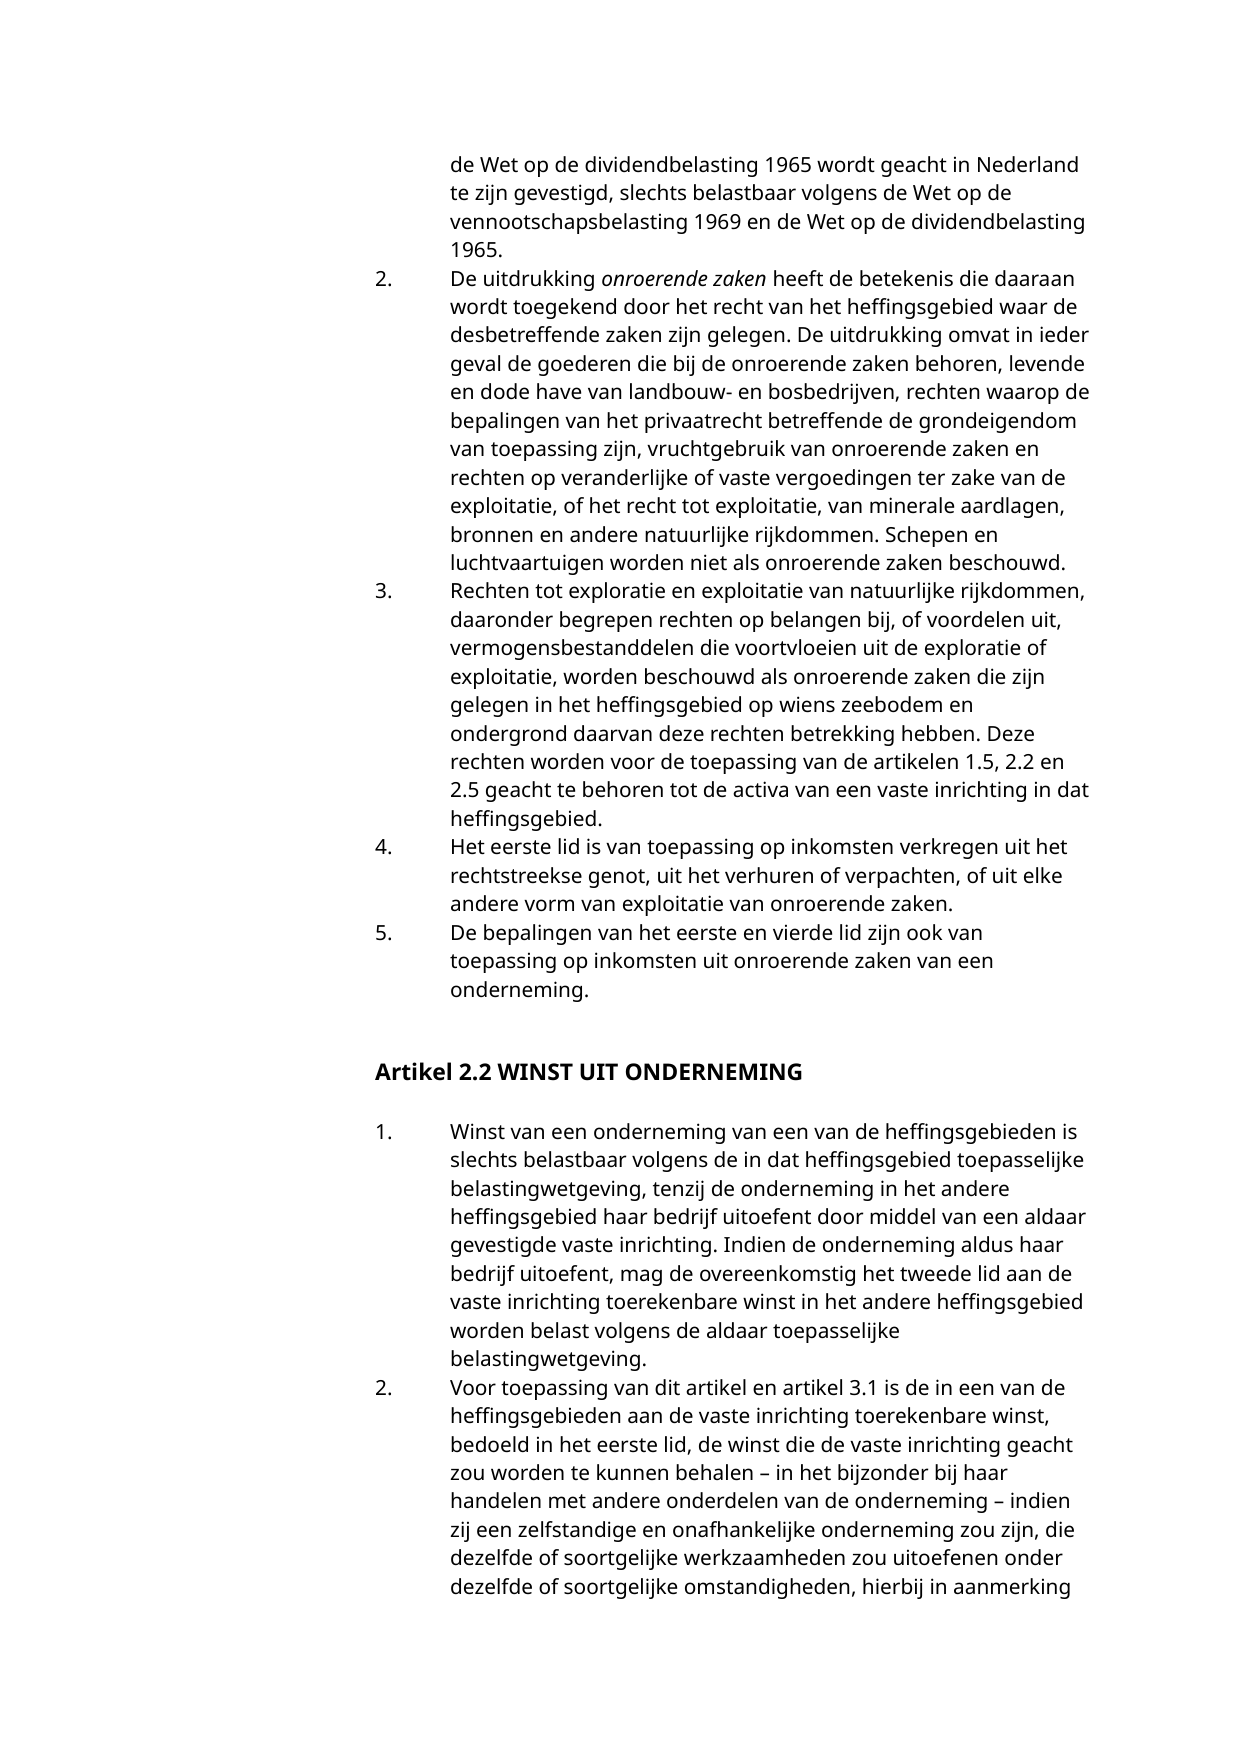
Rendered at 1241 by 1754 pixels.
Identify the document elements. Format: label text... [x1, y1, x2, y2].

list de Wet op de dividendbelasting 1965 wordt geacht in Nederland te zijn gevestigd, slechts belastbaar volgens de Wet op de vennootschapsbelasting 1969 en de Wet op de dividendbelasting 1965. [375, 150, 1090, 264]
list De bepalingen van het eerste en vierde lid zijn ook van toepassing op inkomsten uit onroerende zaken van een onderneming. [375, 918, 1090, 1003]
list Winst van een onderneming van een van de heffingsgebieden is slechts belastbaar volgens de in dat heffingsgebied toepasselijke belastingwetgeving, tenzij de onderneming in het andere heffingsgebied haar bedrijf uitoefent door middel van een aldaar gevestigde vaste inrichting. Indien de onderneming aldus haar bedrijf uitoefent, mag de overeenkomstig het tweede lid aan de vaste inrichting toerekenbare winst in het andere heffingsgebied worden belast volgens de aldaar toepasselijke belastingwetgeving. [375, 1117, 1090, 1373]
list Rechten tot exploratie en exploitatie van natuurlijke rijkdommen, daaronder begrepen rechten op belangen bij, of voordelen uit, vermogensbestanddelen die voortvloeien uit de exploratie of exploitatie, worden beschouwd als onroerende zaken die zijn gelegen in het heffingsgebied op wiens zeebodem en ondergrond daarvan deze rechten betrekking hebben. Deze rechten worden voor de toepassing van de artikelen 1.5, 2.2 en 2.5 geacht te behoren tot de activa van een vaste inrichting in dat heffingsgebied. [375, 577, 1090, 832]
list Het eerste lid is van toepassing op inkomsten verkregen uit het rechtstreekse genot, uit het verhuren of verpachten, of uit elke andere vorm van exploitatie van onroerende zaken. [375, 832, 1090, 918]
list Voor toepassing van dit artikel en artikel 3.1 is de in een van de heffingsgebieden aan de vaste inrichting toerekenbare winst, bedoeld in het eerste lid, de winst die de vaste inrichting geacht zou worden te kunnen behalen – in het bijzonder bij haar handelen met andere onderdelen van de onderneming – indien zij een zelfstandige en onafhankelijke onderneming zou zijn, die dezelfde of soortgelijke werkzaamheden zou uitoefenen onder dezelfde of soortgelijke omstandigheden, hierbij in aanmerking [375, 1373, 1090, 1600]
subtitle Artikel 2.2 WINST UIT ONDERNEMING [375, 1056, 1090, 1087]
list De uitdrukking onroerende zaken heeft de betekenis die daaraan wordt toegekend door het recht van het heffingsgebied waar de desbetreffende zaken zijn gelegen. De uitdrukking omvat in ieder geval de goederen die bij de onroerende zaken behoren, levende en dode have van landbouw- en bosbedrijven, rechten waarop de bepalingen van het privaatrecht betreffende de grondeigendom van toepassing zijn, vruchtgebruik van onroerende zaken en rechten op veranderlijke of vaste vergoedingen ter zake van de exploitatie, of het recht tot exploitatie, van minerale aardlagen, bronnen en andere natuurlijke rijkdommen. Schepen en luchtvaartuigen worden niet als onroerende zaken beschouwd. [375, 264, 1090, 577]
